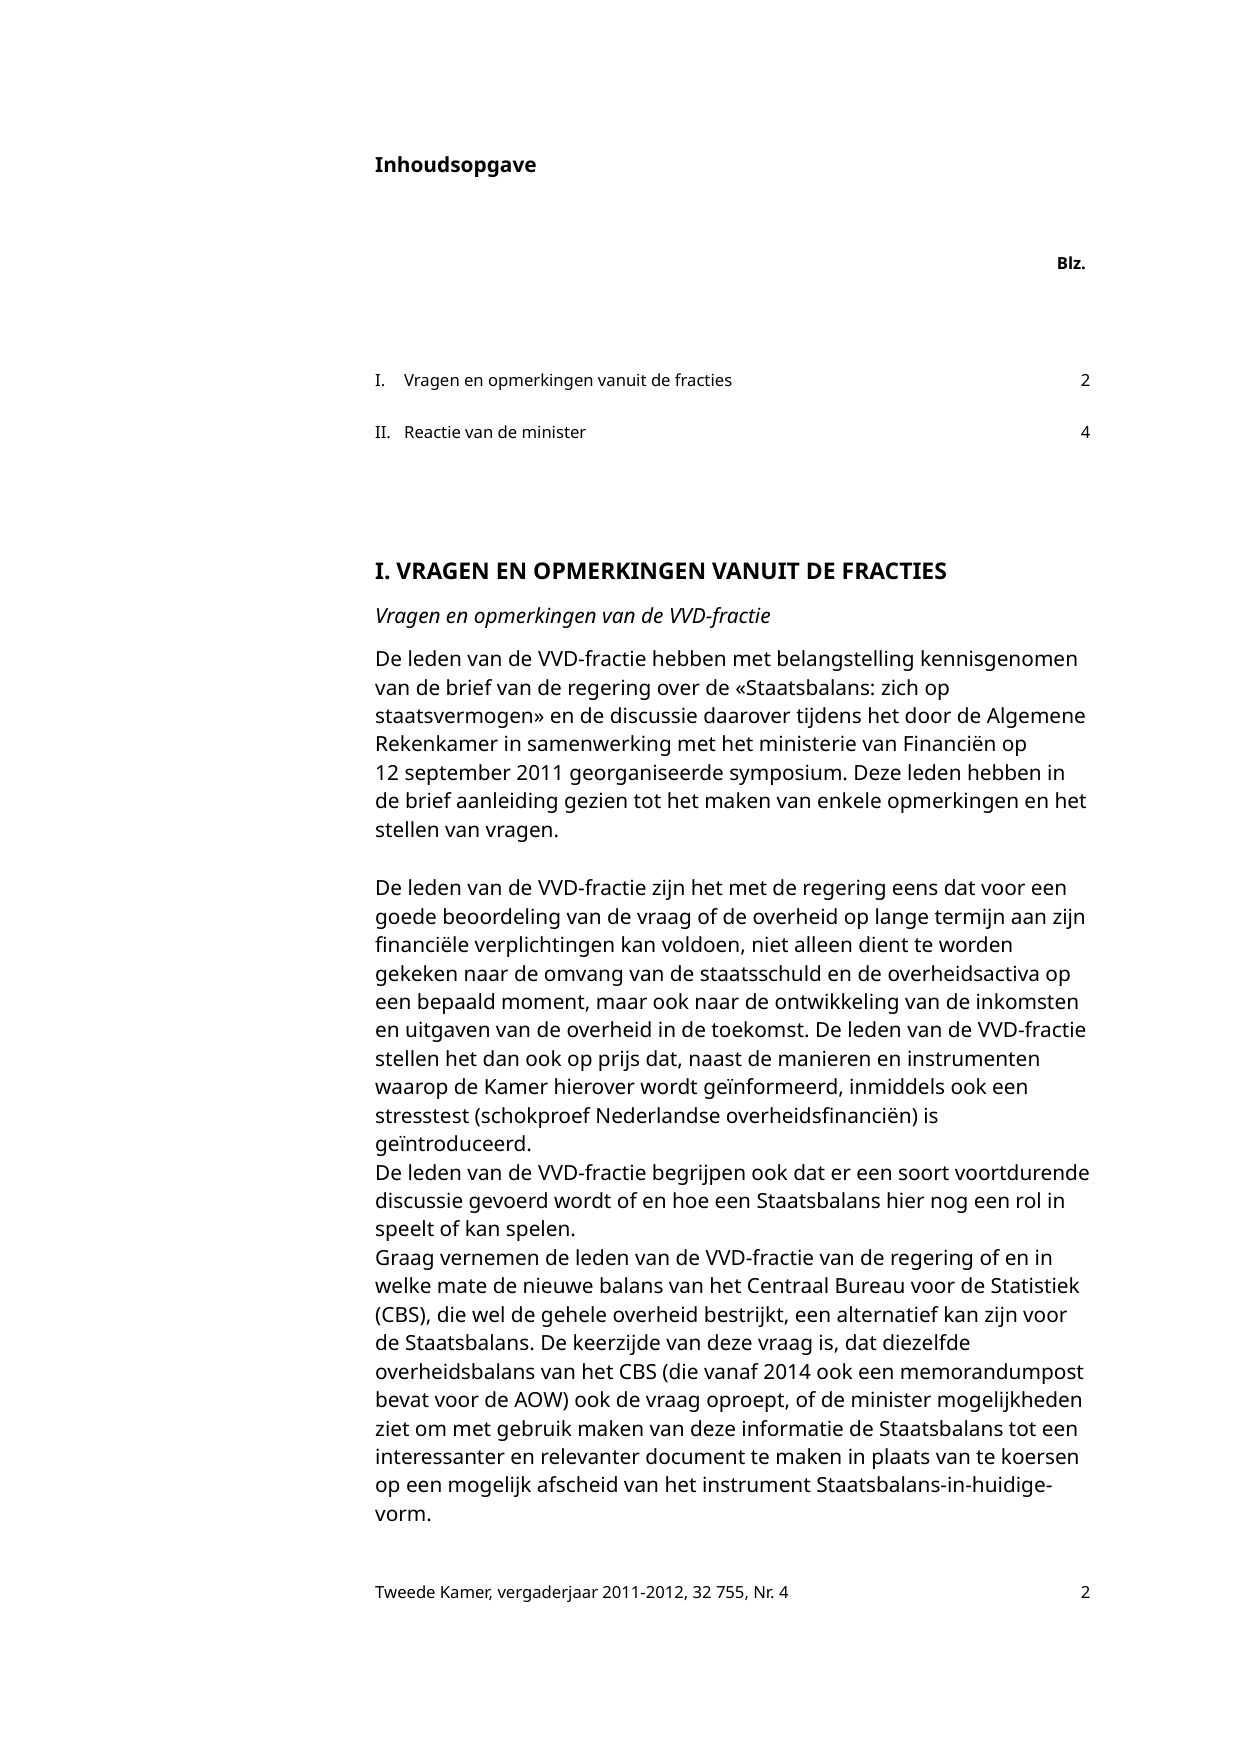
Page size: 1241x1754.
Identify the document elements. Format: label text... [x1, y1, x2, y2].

text Inhoudsopgave [375, 150, 1090, 178]
text Vragen en opmerkingen van de VVD-fractie [375, 601, 1090, 629]
table_cell Vragen en opmerkingen vanuit de fracties [404, 368, 1011, 421]
table_cell II. [375, 421, 404, 474]
table_cell [375, 310, 404, 368]
table_cell Reactie van de minister [404, 421, 1011, 474]
text De leden van de VVD-fractie hebben met belangstelling kennisgenomen van de brief van de regering over de «Staatsbalans: zich op staatsvermogen» en de discussie daarover tijdens het door de Algemene Rekenkamer in samenwerking met het ministerie van Financiën op 12 september 2011 georganiseerde symposium. Deze leden hebben in de brief aanleiding gezien tot het maken van enkele opmerkingen en het stellen van vragen. [375, 644, 1090, 843]
table_cell [1011, 310, 1090, 368]
text De leden van de VVD-fractie zijn het met de regering eens dat voor een goede beoordeling van de vraag of de overheid op lange termijn aan zijn financiële verplichtingen kan voldoen, niet alleen dient te worden gekeken naar de omvang van de staatsschuld en de overheidsactiva op een bepaald moment, maar ook naar de ontwikkeling van de inkomsten en uitgaven van de overheid in de toekomst. De leden van de VVD-fractie stellen het dan ook op prijs dat, naast de manieren en instrumenten waarop de Kamer hierover wordt geïnformeerd, inmiddels ook een stresstest (schokproef Nederlandse overheidsfinanciën) is geïntroduceerd. [375, 873, 1090, 1158]
table_header Blz. [1011, 251, 1090, 310]
subtitle I. VRAGEN EN OPMERKINGEN VANUIT DE FRACTIES [375, 554, 1090, 586]
table_cell 2 [1011, 368, 1090, 421]
table_cell [404, 310, 1011, 368]
table_cell I. [375, 368, 404, 421]
text Graag vernemen de leden van de VVD-fractie van de regering of en in welke mate de nieuwe balans van het Centraal Bureau voor de Statistiek (CBS), die wel de gehele overheid bestrijkt, een alternatief kan zijn voor de Staatsbalans. De keerzijde van deze vraag is, dat diezelfde overheidsbalans van het CBS (die vanaf 2014 ook een memorandumpost bevat voor de AOW) ook de vraag oproept, of de minister mogelijkheden ziet om met gebruik maken van deze informatie de Staatsbalans tot een interessanter en relevanter document te maken in plaats van te koersen op een mogelijk afscheid van het instrument Staatsbalans-in-huidige-vorm. [375, 1243, 1090, 1527]
table_cell 4 [1011, 421, 1090, 474]
table_header [375, 251, 404, 310]
table_header [404, 251, 1011, 310]
text De leden van de VVD-fractie begrijpen ook dat er een soort voortdurende discussie gevoerd wordt of en hoe een Staatsbalans hier nog een rol in speelt of kan spelen. [375, 1158, 1090, 1243]
